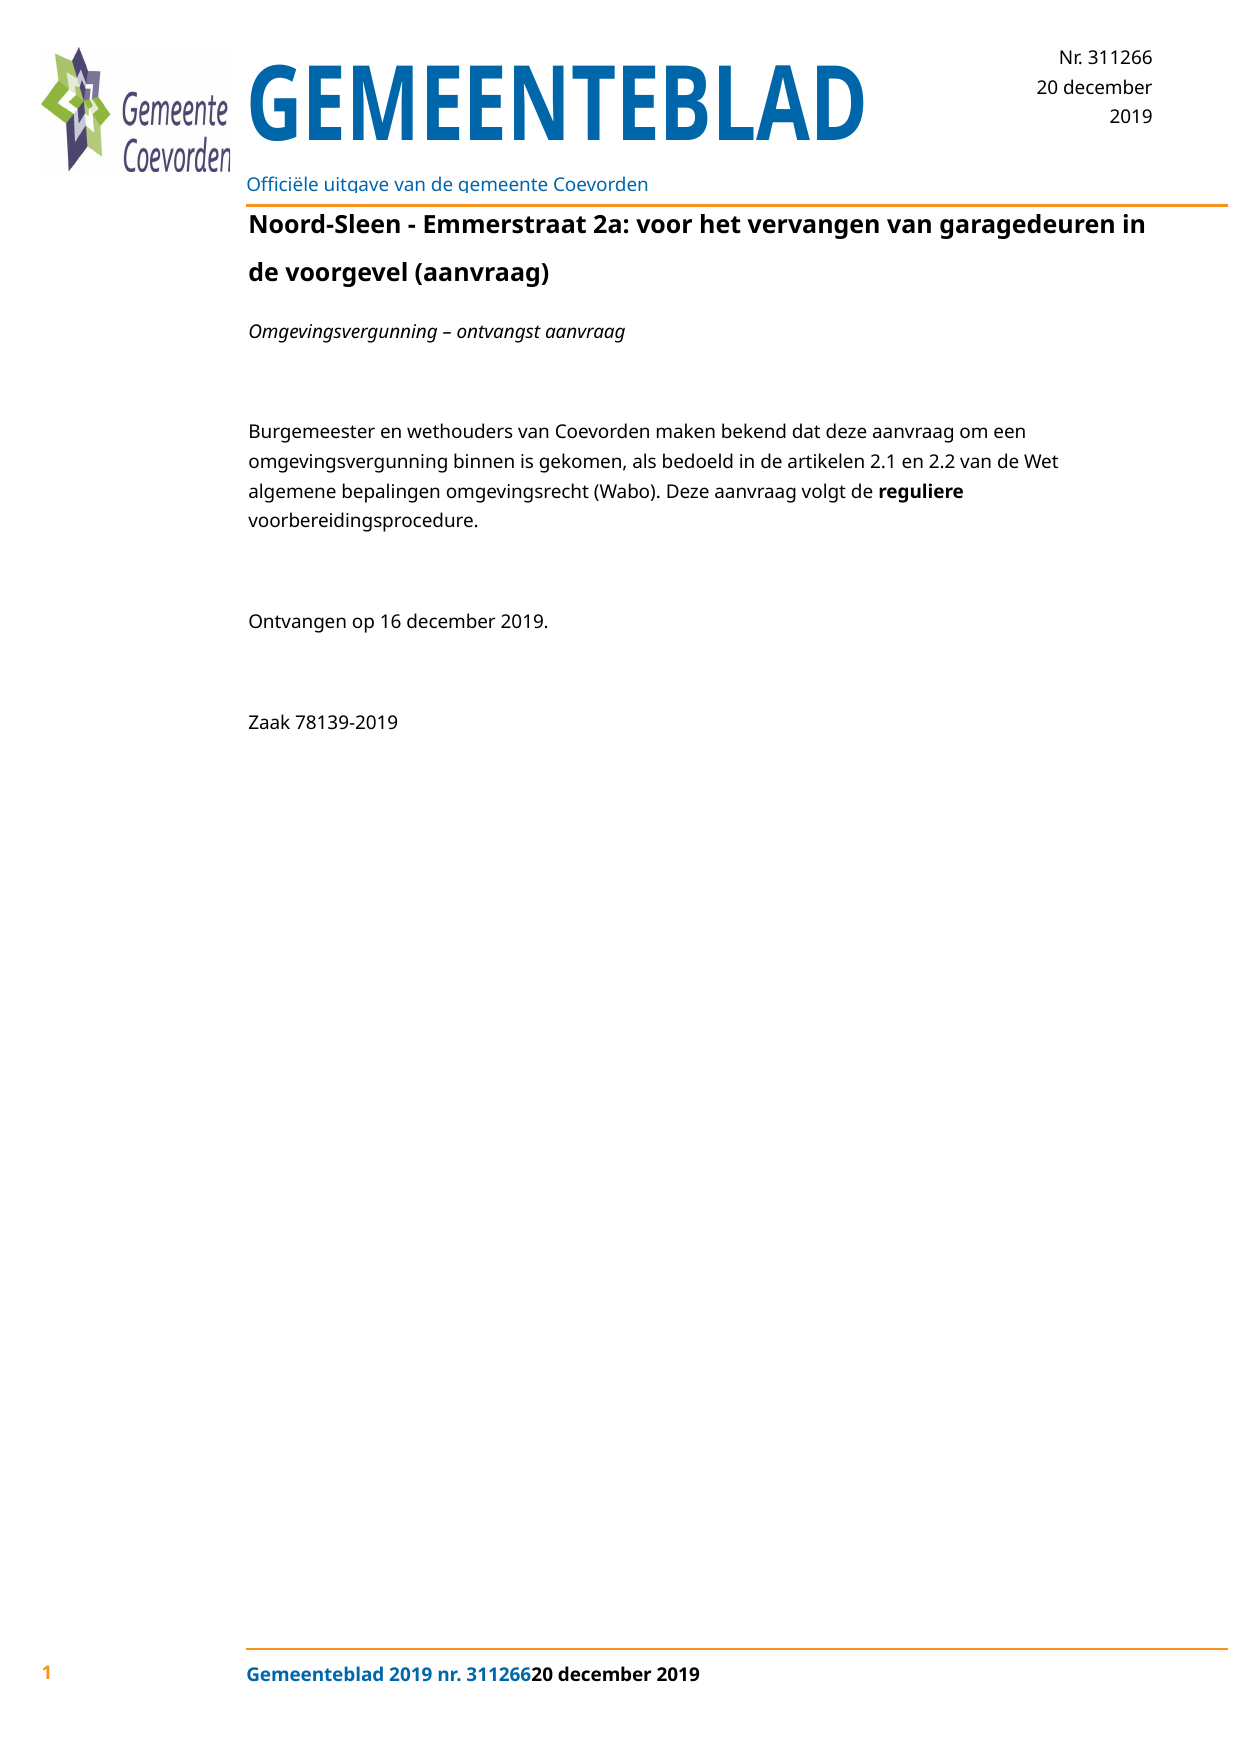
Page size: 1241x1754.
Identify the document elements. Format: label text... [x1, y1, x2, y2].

text Ontvangen op 16 december 2019. [248, 608, 1152, 634]
picture [41, 47, 231, 172]
text Burgemeester en wethouders van Coevorden maken bekend dat deze aanvraag om een omgevingsvergunning binnen is gekomen, als bedoeld in de artikelen 2.1 en 2.2 van de Wet algemene bepalingen omgevingsrecht (Wabo). Deze aanvraag volgt de reguliere voorbereidingsprocedure. [248, 419, 1152, 533]
text Zaak 78139-2019 [248, 709, 1152, 735]
text Noord-Sleen - Emmerstraat 2a: voor het vervangen van garagedeuren in de voorgevel (aanvraag) [248, 207, 1152, 288]
text Omgevingsvergunning – ontvangst aanvraag [248, 318, 1152, 344]
